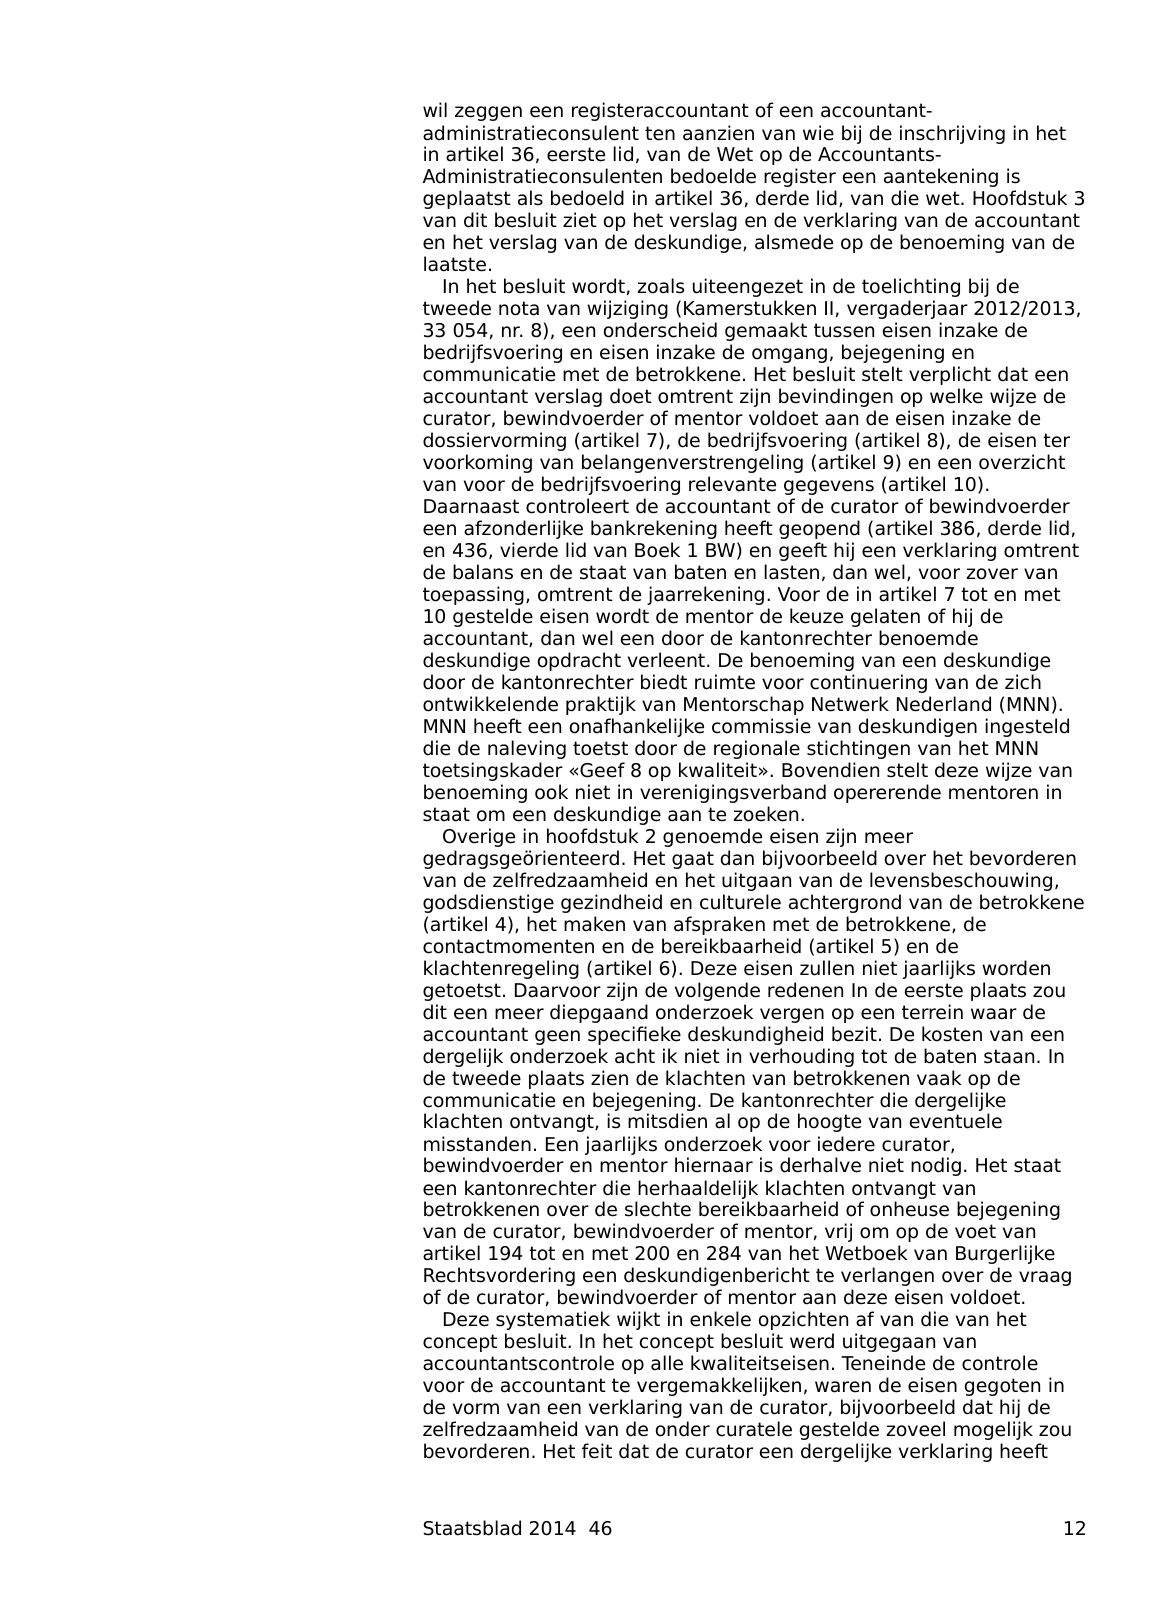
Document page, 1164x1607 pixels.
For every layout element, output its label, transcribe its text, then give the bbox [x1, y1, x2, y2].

text Deze systematiek wijkt in enkele opzichten af van die van het concept besluit. In het concept besluit werd uitgegaan van accountantscontrole op alle kwaliteitseisen. Teneinde de controle voor de accountant te vergemakkelijken, waren de eisen gegoten in de vorm van een verklaring van de curator, bijvoorbeeld dat hij de zelfredzaamheid van de onder curatele gestelde zoveel mogelijk zou bevorderen. Het feit dat de curator een dergelijke verklaring heeft [422, 1309, 1087, 1463]
text Overige in hoofdstuk 2 genoemde eisen zijn meer gedragsgeörienteerd. Het gaat dan bijvoorbeeld over het bevorderen van de zelfredzaamheid en het uitgaan van de levensbeschouwing, godsdienstige gezindheid en culturele achtergrond van de betrokkene (artikel 4), het maken van afspraken met de betrokkene, de contactmomenten en de bereikbaarheid (artikel 5) en de klachtenregeling (artikel 6). Deze eisen zullen niet jaarlijks worden getoetst. Daarvoor zijn de volgende redenen In de eerste plaats zou dit een meer diepgaand onderzoek vergen op een terrein waar de accountant geen specifieke deskundigheid bezit. De kosten van een dergelijk onderzoek acht ik niet in verhouding tot de baten staan. In de tweede plaats zien de klachten van betrokkenen vaak op de communicatie en bejegening. De kantonrechter die dergelijke klachten ontvangt, is mitsdien al op de hoogte van eventuele misstanden. Een jaarlijks onderzoek voor iedere curator, bewindvoerder en mentor hiernaar is derhalve niet nodig. Het staat een kantonrechter die herhaaldelijk klachten ontvangt van betrokkenen over de slechte bereikbaarheid of onheuse bejegening van de curator, bewindvoerder of mentor, vrij om op de voet van artikel 194 tot en met 200 en 284 van het Wetboek van Burgerlijke Rechtsvordering een deskundigenbericht te verlangen over de vraag of de curator, bewindvoerder of mentor aan deze eisen voldoet. [422, 826, 1087, 1309]
text In het besluit wordt, zoals uiteengezet in de toelichting bij de tweede nota van wijziging (Kamerstukken II, vergaderjaar 2012/2013, 33 054, nr. 8), een onderscheid gemaakt tussen eisen inzake de bedrijfsvoering en eisen inzake de omgang, bejegening en communicatie met de betrokkene. Het besluit stelt verplicht dat een accountant verslag doet omtrent zijn bevindingen op welke wijze de curator, bewindvoerder of mentor voldoet aan de eisen inzake de dossiervorming (artikel 7), de bedrijfsvoering (artikel 8), de eisen ter voorkoming van belangenverstrengeling (artikel 9) en een overzicht van voor de bedrijfsvoering relevante gegevens (artikel 10). Daarnaast controleert de accountant of de curator of bewindvoerder een afzonderlijke bankrekening heeft geopend (artikel 386, derde lid, en 436, vierde lid van Boek 1 BW) en geeft hij een verklaring omtrent de balans en de staat van baten en lasten, dan wel, voor zover van toepassing, omtrent de jaarrekening. Voor de in artikel 7 tot en met 10 gestelde eisen wordt de mentor de keuze gelaten of hij de accountant, dan wel een door de kantonrechter benoemde deskundige opdracht verleent. De benoeming van een deskundige door de kantonrechter biedt ruimte voor continuering van de zich ontwikkelende praktijk van Mentorschap Netwerk Nederland (MNN). MNN heeft een onafhankelijke commissie van deskundigen ingesteld die de naleving toetst door de regionale stichtingen van het MNN toetsingskader «Geef 8 op kwaliteit». Bovendien stelt deze wijze van benoeming ook niet in verenigingsverband opererende mentoren in staat om een deskundige aan te zoeken. [422, 276, 1087, 826]
text wil zeggen een registeraccountant of een accountant-administratieconsulent ten aanzien van wie bij de inschrijving in het in artikel 36, eerste lid, van de Wet op de Accountants-Administratieconsulenten bedoelde register een aantekening is geplaatst als bedoeld in artikel 36, derde lid, van die wet. Hoofdstuk 3 van dit besluit ziet op het verslag en de verklaring van de accountant en het verslag van de deskundige, alsmede op de benoeming van de laatste. [422, 100, 1087, 276]
